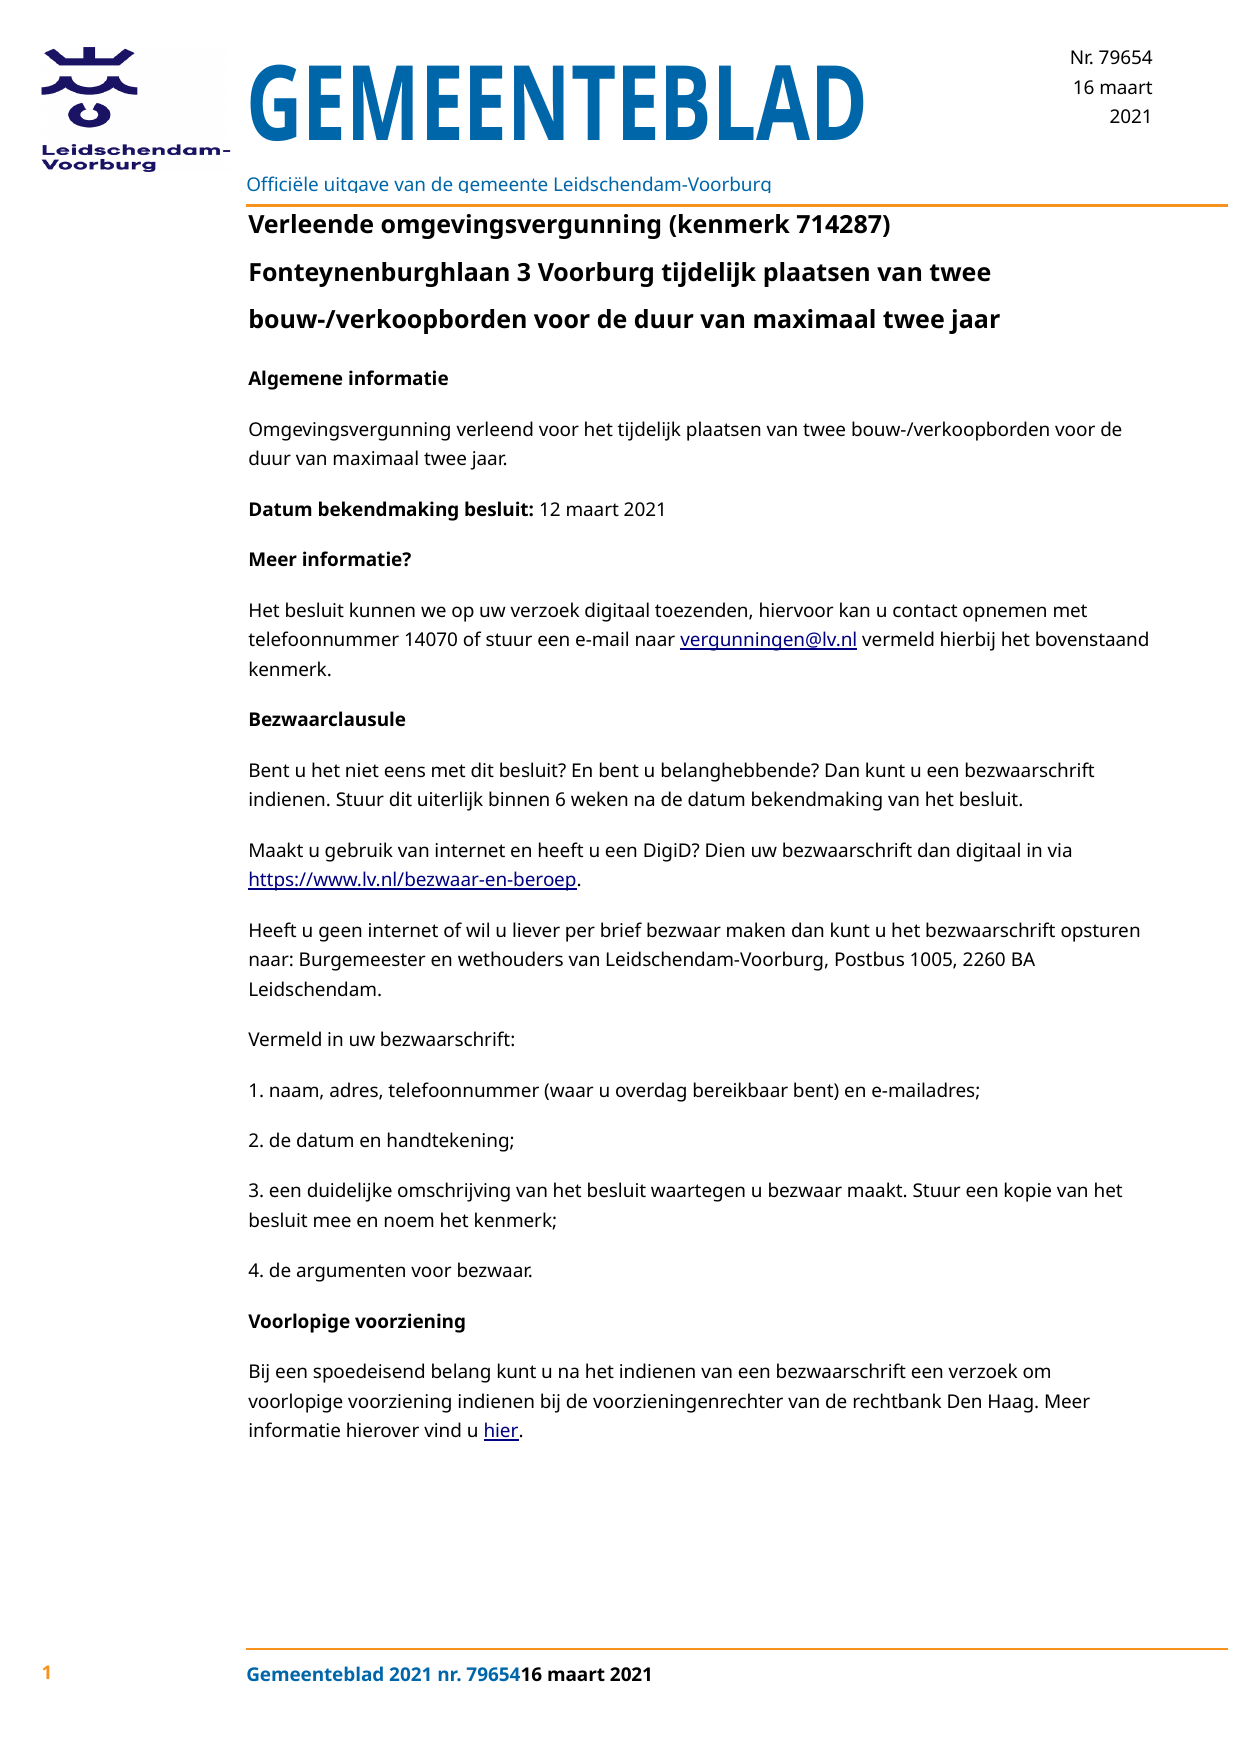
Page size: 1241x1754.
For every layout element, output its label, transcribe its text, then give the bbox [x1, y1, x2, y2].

text Voorlopige voorziening [248, 1308, 1152, 1334]
text Het besluit kunnen we op uw verzoek digitaal toezenden, hiervoor kan u contact opnemen met telefoonnummer 14070 of stuur een e-mail naar vergunningen@lv.nl vermeld hierbij het bovenstaand kenmerk. [248, 597, 1152, 682]
text 3. een duidelijke omschrijving van het besluit waartegen u bezwaar maakt. Stuur een kopie van het besluit mee en noem het kenmerk; [248, 1178, 1152, 1233]
text 4. de argumenten voor bezwaar. [248, 1258, 1152, 1283]
text Bent u het niet eens met dit besluit? En bent u belanghebbende? Dan kunt u een bezwaarschrift indienen. Stuur dit uiterlijk binnen 6 weken na de datum bekendmaking van het besluit. [248, 757, 1152, 812]
text Meer informatie? [248, 546, 1152, 572]
text Maakt u gebruik van internet en heeft u een DigiD? Dien uw bezwaarschrift dan digitaal in via https://www.lv.nl/bezwaar-en-beroep. [248, 837, 1152, 892]
text 1. naam, adres, telefoonnummer (waar u overdag bereikbaar bent) en e-mailadres; [248, 1077, 1152, 1102]
text Omgevingsvergunning verleend voor het tijdelijk plaatsen van twee bouw-/verkoopborden voor de duur van maximaal twee jaar. [248, 416, 1152, 471]
text Bezwaarclausule [248, 706, 1152, 732]
text 2. de datum en handtekening; [248, 1127, 1152, 1153]
text Heeft u geen internet of wil u liever per brief bezwaar maken dan kunt u het bezwaarschrift opsturen naar: Burgemeester en wethouders van Leidschendam-Voorburg, Postbus 1005, 2260 BA Leidschendam. [248, 917, 1152, 1002]
text Datum bekendmaking besluit: 12 maart 2021 [248, 496, 1152, 522]
picture [41, 47, 231, 172]
text Verleende omgevingsvergunning (kenmerk 714287) Fonteynenburghlaan 3 Voorburg tijdelijk plaatsen van twee bouw-/verkoopborden voor de duur van maximaal twee jaar [248, 207, 1152, 336]
text Algemene informatie [248, 366, 1152, 391]
text Bij een spoedeisend belang kunt u na het indienen van een bezwaarschrift een verzoek om voorlopige voorziening indienen bij de voorzieningenrechter van de rechtbank Den Haag. Meer informatie hierover vind u hier. [248, 1358, 1152, 1443]
text Vermeld in uw bezwaarschrift: [248, 1026, 1152, 1052]
